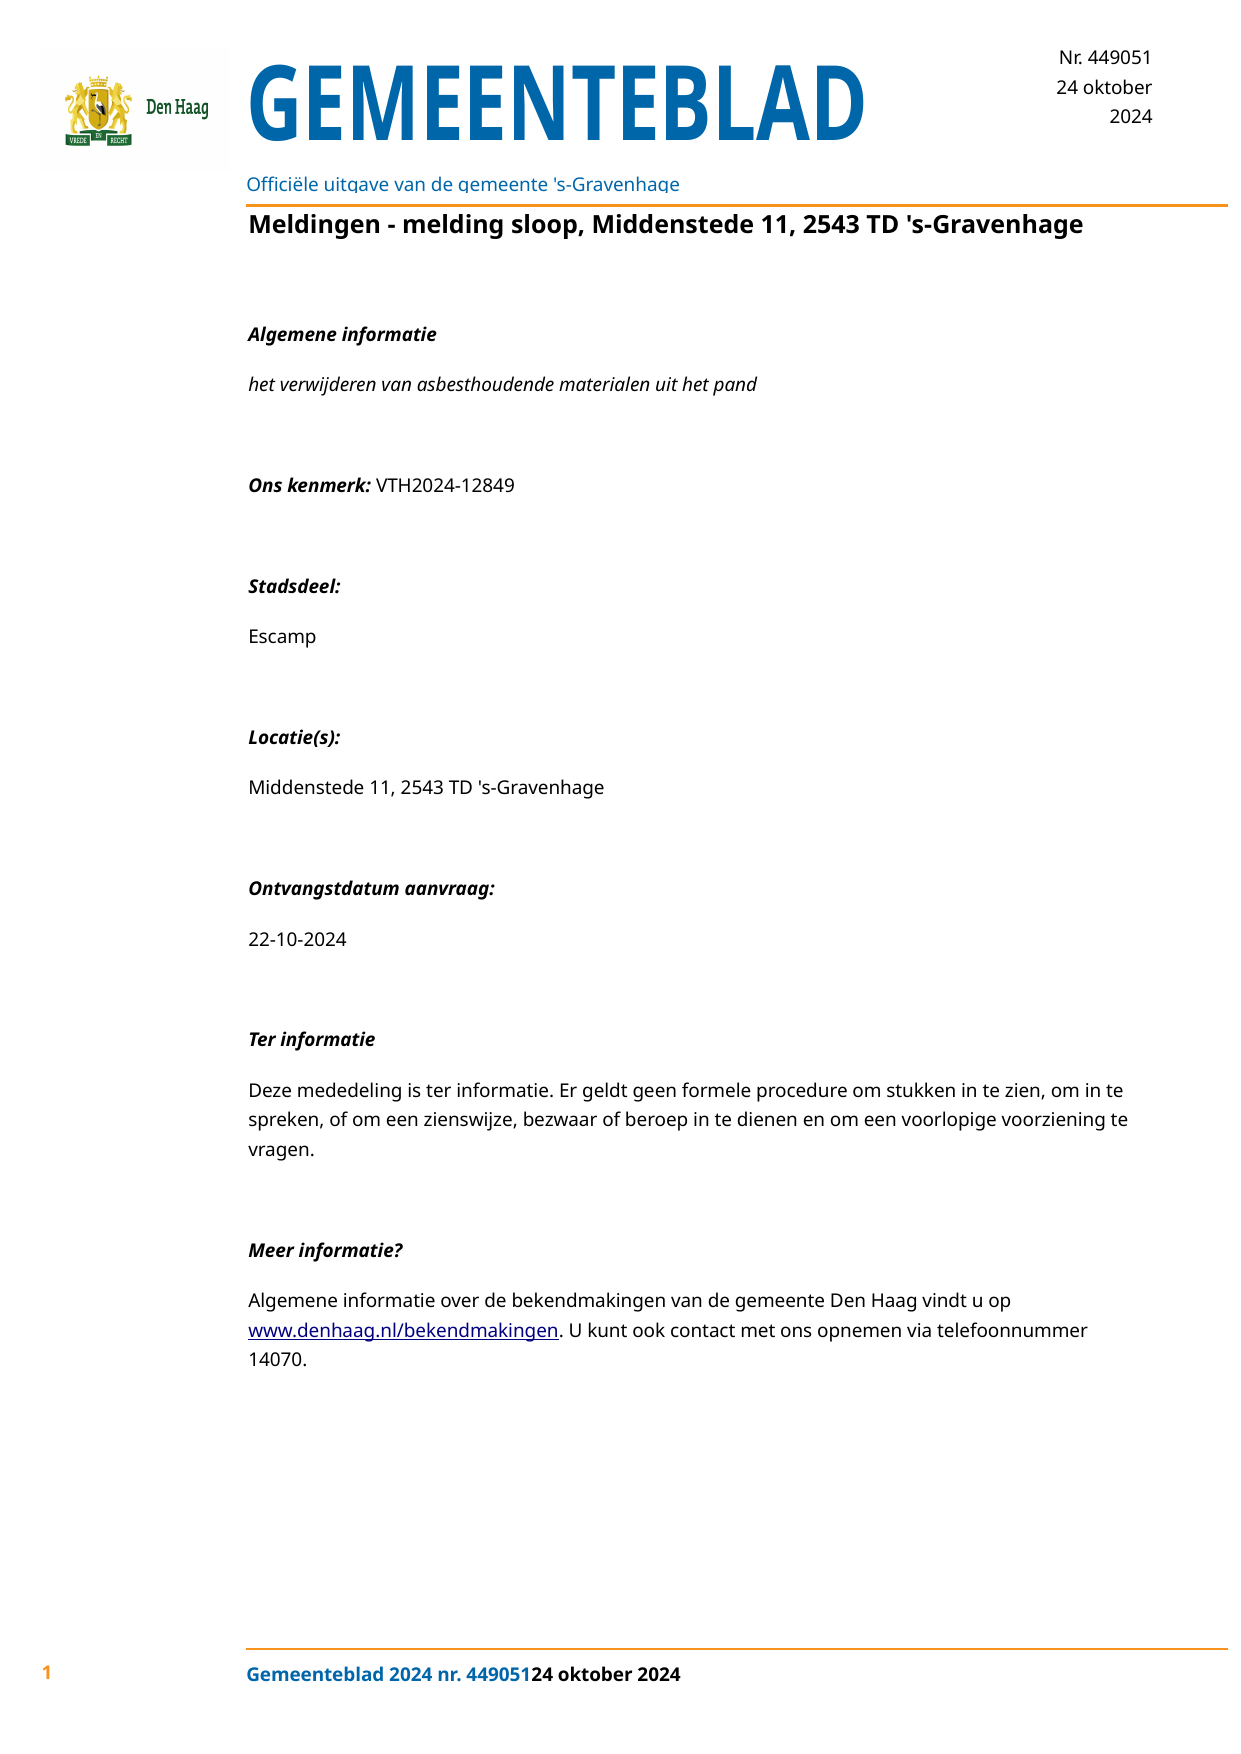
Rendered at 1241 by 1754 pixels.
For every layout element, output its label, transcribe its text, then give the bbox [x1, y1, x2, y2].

text het verwijderen van asbesthoudende materialen uit het pand [248, 371, 1152, 397]
text Ter informatie [248, 1027, 1152, 1052]
text Escamp [248, 623, 1152, 649]
text Stadsdeel: [248, 573, 1152, 598]
text Algemene informatie over de bekendmakingen van de gemeente Den Haag vindt u op www.denhaag.nl/bekendmakingen. U kunt ook contact met ons opnemen via telefoonnummer 14070. [248, 1287, 1152, 1372]
text Middenstede 11, 2543 TD 's-Gravenhage [248, 774, 1152, 800]
text Meldingen - melding sloop, Middenstede 11, 2543 TD 's-Gravenhage [248, 207, 1152, 241]
text Algemene informatie [248, 321, 1152, 346]
text Deze mededeling is ter informatie. Er geldt geen formele procedure om stukken in te zien, om in te spreken, of om een zienswijze, bezwaar of beroep in te dienen en om een voorlopige voorziening te vragen. [248, 1077, 1152, 1162]
text Locatie(s): [248, 724, 1152, 750]
text Ontvangstdatum aanvraag: [248, 875, 1152, 901]
picture [41, 47, 231, 172]
text Meer informatie? [248, 1237, 1152, 1263]
text 22-10-2024 [248, 926, 1152, 951]
text Ons kenmerk: VTH2024-12849 [248, 472, 1152, 498]
